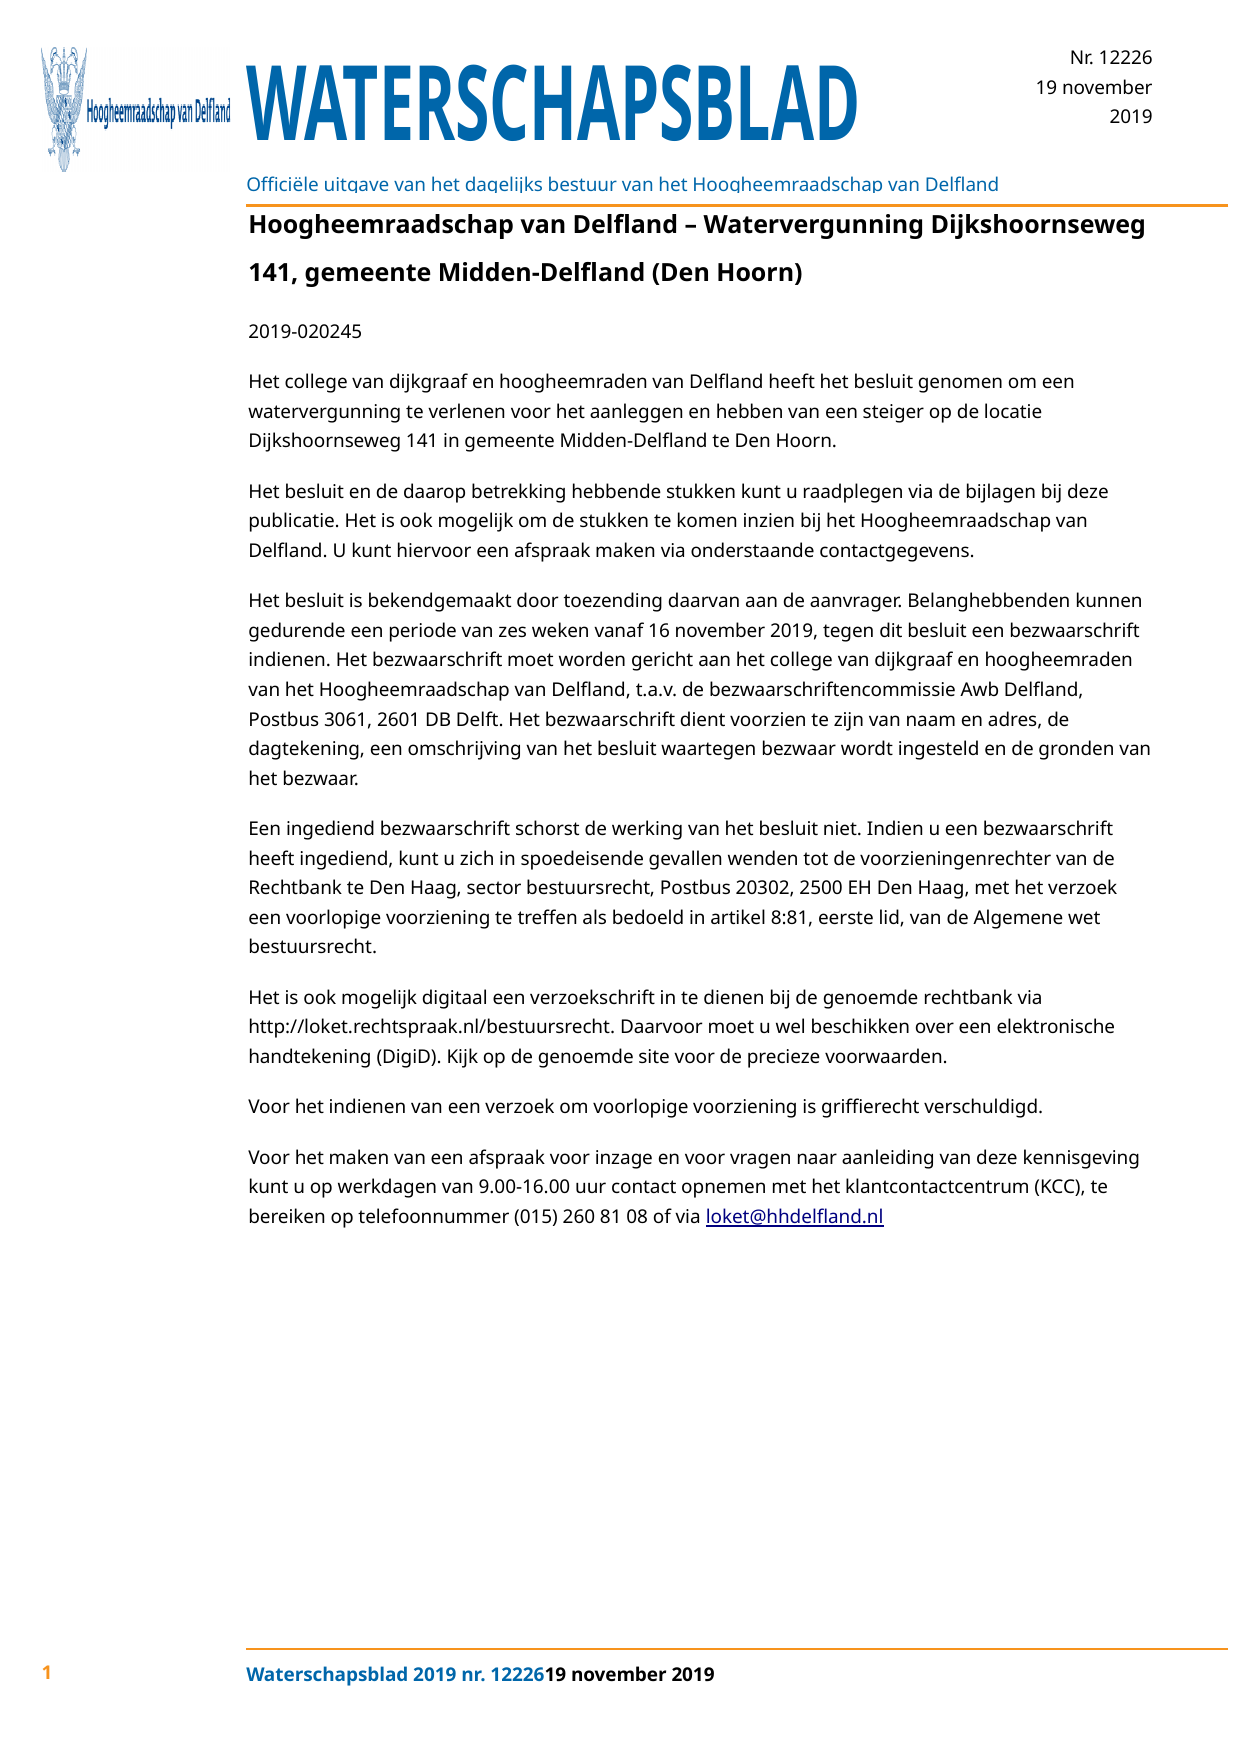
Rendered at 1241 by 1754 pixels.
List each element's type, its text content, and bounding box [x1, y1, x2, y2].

text Het is ook mogelijk digitaal een verzoekschrift in te dienen bij de genoemde rechtbank via http://loket.rechtspraak.nl/bestuursrecht. Daarvoor moet u wel beschikken over een elektronische handtekening (DigiD). Kijk op de genoemde site voor de precieze voorwaarden. [248, 984, 1152, 1069]
text Een ingediend bezwaarschrift schorst de werking van het besluit niet. Indien u een bezwaarschrift heeft ingediend, kunt u zich in spoedeisende gevallen wenden tot de voorzieningenrechter van de Rechtbank te Den Haag, sector bestuursrecht, Postbus 20302, 2500 EH Den Haag, met het verzoek een voorlopige voorziening te treffen als bedoeld in artikel 8:81, eerste lid, van de Algemene wet bestuursrecht. [248, 815, 1152, 959]
picture [41, 47, 231, 172]
text Voor het maken van een afspraak voor inzage en voor vragen naar aanleiding van deze kennisgeving kunt u op werkdagen van 9.00-16.00 uur contact opnemen met het klantcontactcentrum (KCC), te bereiken op telefoonnummer (015) 260 81 08 of via loket@hhdelfland.nl [248, 1144, 1152, 1229]
text Het besluit en de daarop betrekking hebbende stukken kunt u raadplegen via de bijlagen bij deze publicatie. Het is ook mogelijk om de stukken te komen inzien bij het Hoogheemraadschap van Delfland. U kunt hiervoor een afspraak maken via onderstaande contactgegevens. [248, 478, 1152, 563]
text Het college van dijkgraaf en hoogheemraden van Delfland heeft het besluit genomen om een watervergunning te verlenen voor het aanleggen en hebben van een steiger op de locatie Dijkshoornseweg 141 in gemeente Midden-Delfland te Den Hoorn. [248, 368, 1152, 453]
text Voor het indienen van een verzoek om voorlopige voorziening is griffierecht verschuldigd. [248, 1094, 1152, 1119]
text Hoogheemraadschap van Delfland – Watervergunning Dijkshoornseweg 141, gemeente Midden-Delfland (Den Hoorn) [248, 207, 1152, 288]
text Het besluit is bekendgemaakt door toezending daarvan aan de aanvrager. Belanghebbenden kunnen gedurende een periode van zes weken vanaf 16 november 2019, tegen dit besluit een bezwaarschrift indienen. Het bezwaarschrift moet worden gericht aan het college van dijkgraaf en hoogheemraden van het Hoogheemraadschap van Delfland, t.a.v. de bezwaarschriftencommissie Awb Delfland, Postbus 3061, 2601 DB Delft. Het bezwaarschrift dient voorzien te zijn van naam en adres, de dagtekening, een omschrijving van het besluit waartegen bezwaar wordt ingesteld en de gronden van het bezwaar. [248, 587, 1152, 791]
text 2019-020245 [248, 318, 1152, 344]
